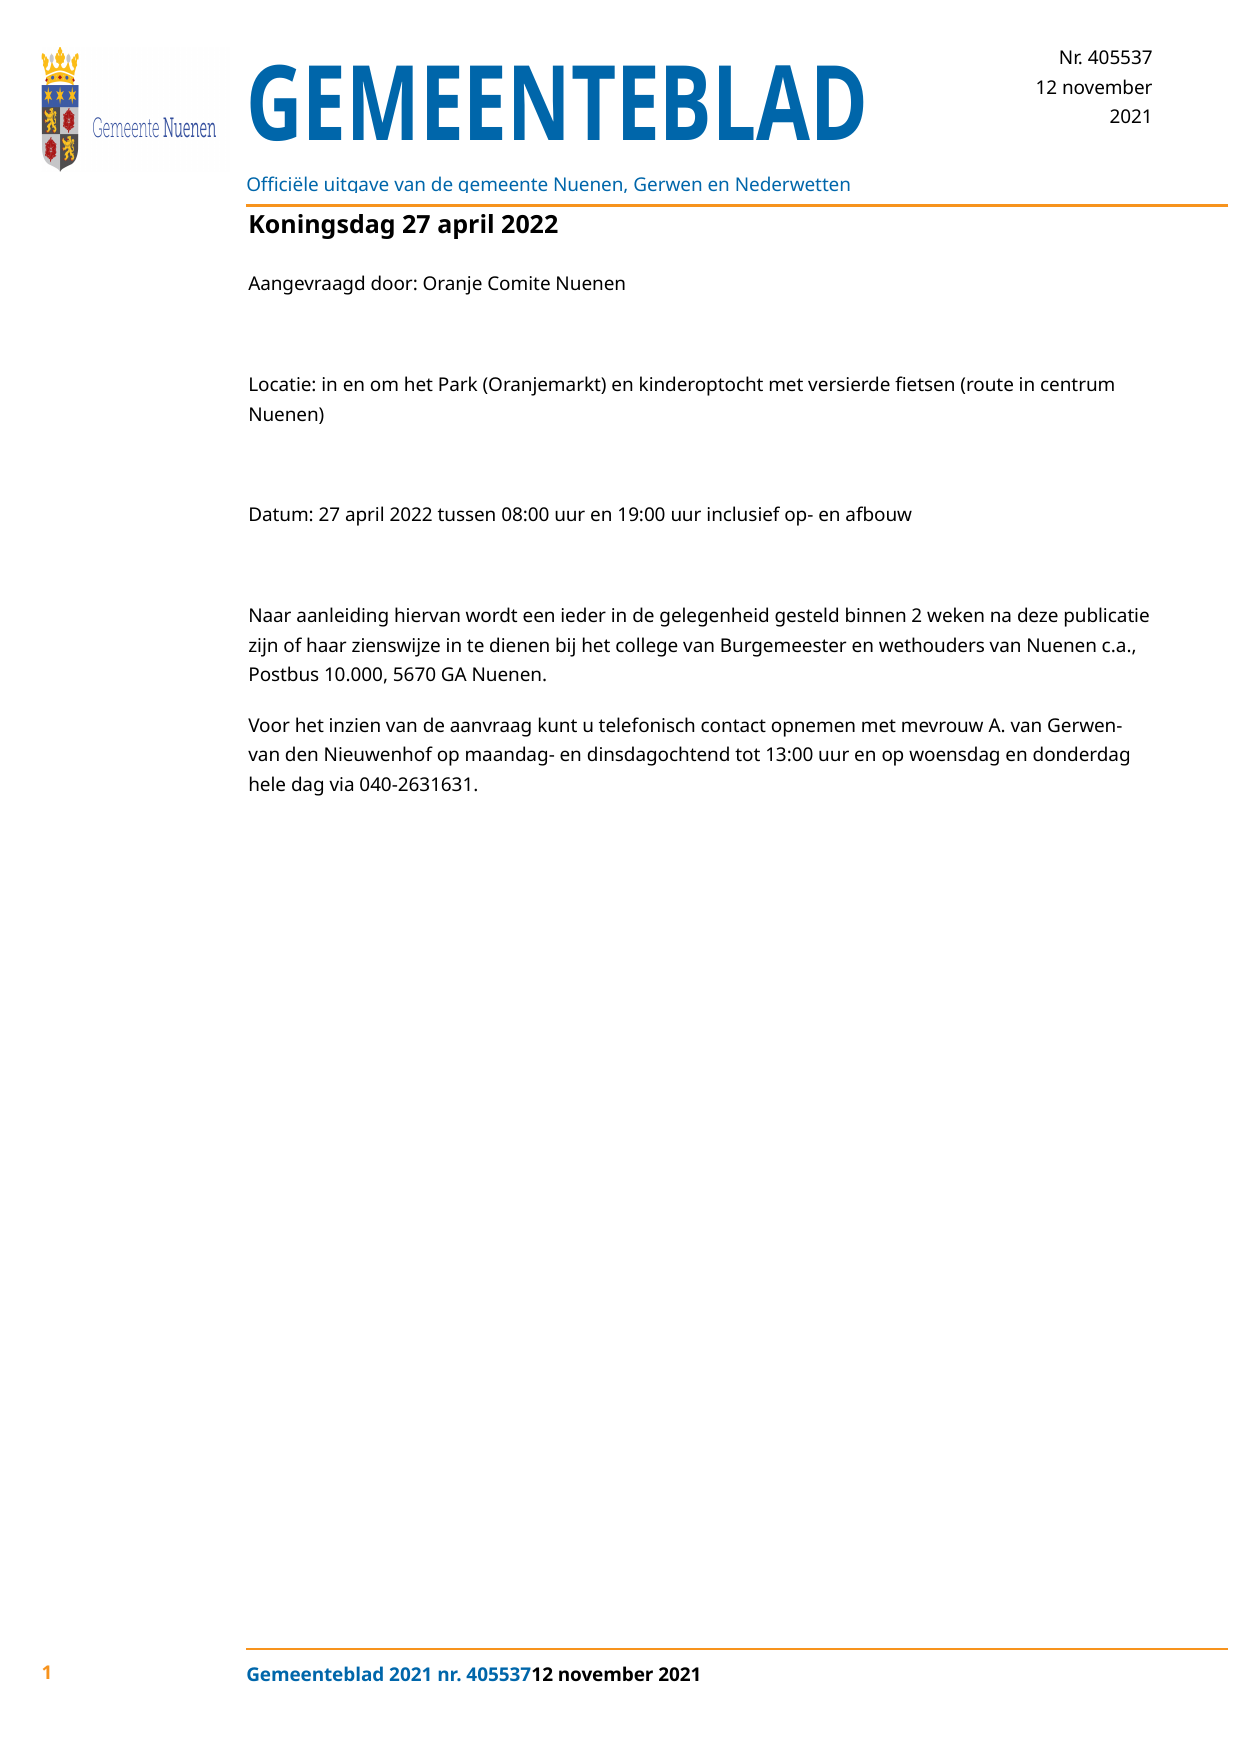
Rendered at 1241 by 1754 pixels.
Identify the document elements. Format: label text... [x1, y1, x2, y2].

text Locatie: in en om het Park (Oranjemarkt) en kinderoptocht met versierde fietsen (route in centrum Nuenen) [248, 371, 1152, 426]
text Datum: 27 april 2022 tussen 08:00 uur en 19:00 uur inclusief op- en afbouw [248, 502, 1152, 527]
text Koningsdag 27 april 2022 [248, 207, 1152, 241]
text Naar aanleiding hiervan wordt een ieder in de gelegenheid gesteld binnen 2 weken na deze publicatie zijn of haar zienswijze in te dienen bij het college van Burgemeester en wethouders van Nuenen c.a., Postbus 10.000, 5670 GA Nuenen. [248, 602, 1152, 687]
text Aangevraagd door: Oranje Comite Nuenen [248, 270, 1152, 296]
text Voor het inzien van de aanvraag kunt u telefonisch contact opnemen met mevrouw A. van Gerwen-van den Nieuwenhof op maandag- en dinsdagochtend tot 13:00 uur en op woensdag en donderdag hele dag via 040-2631631. [248, 712, 1152, 797]
picture [41, 47, 231, 172]
